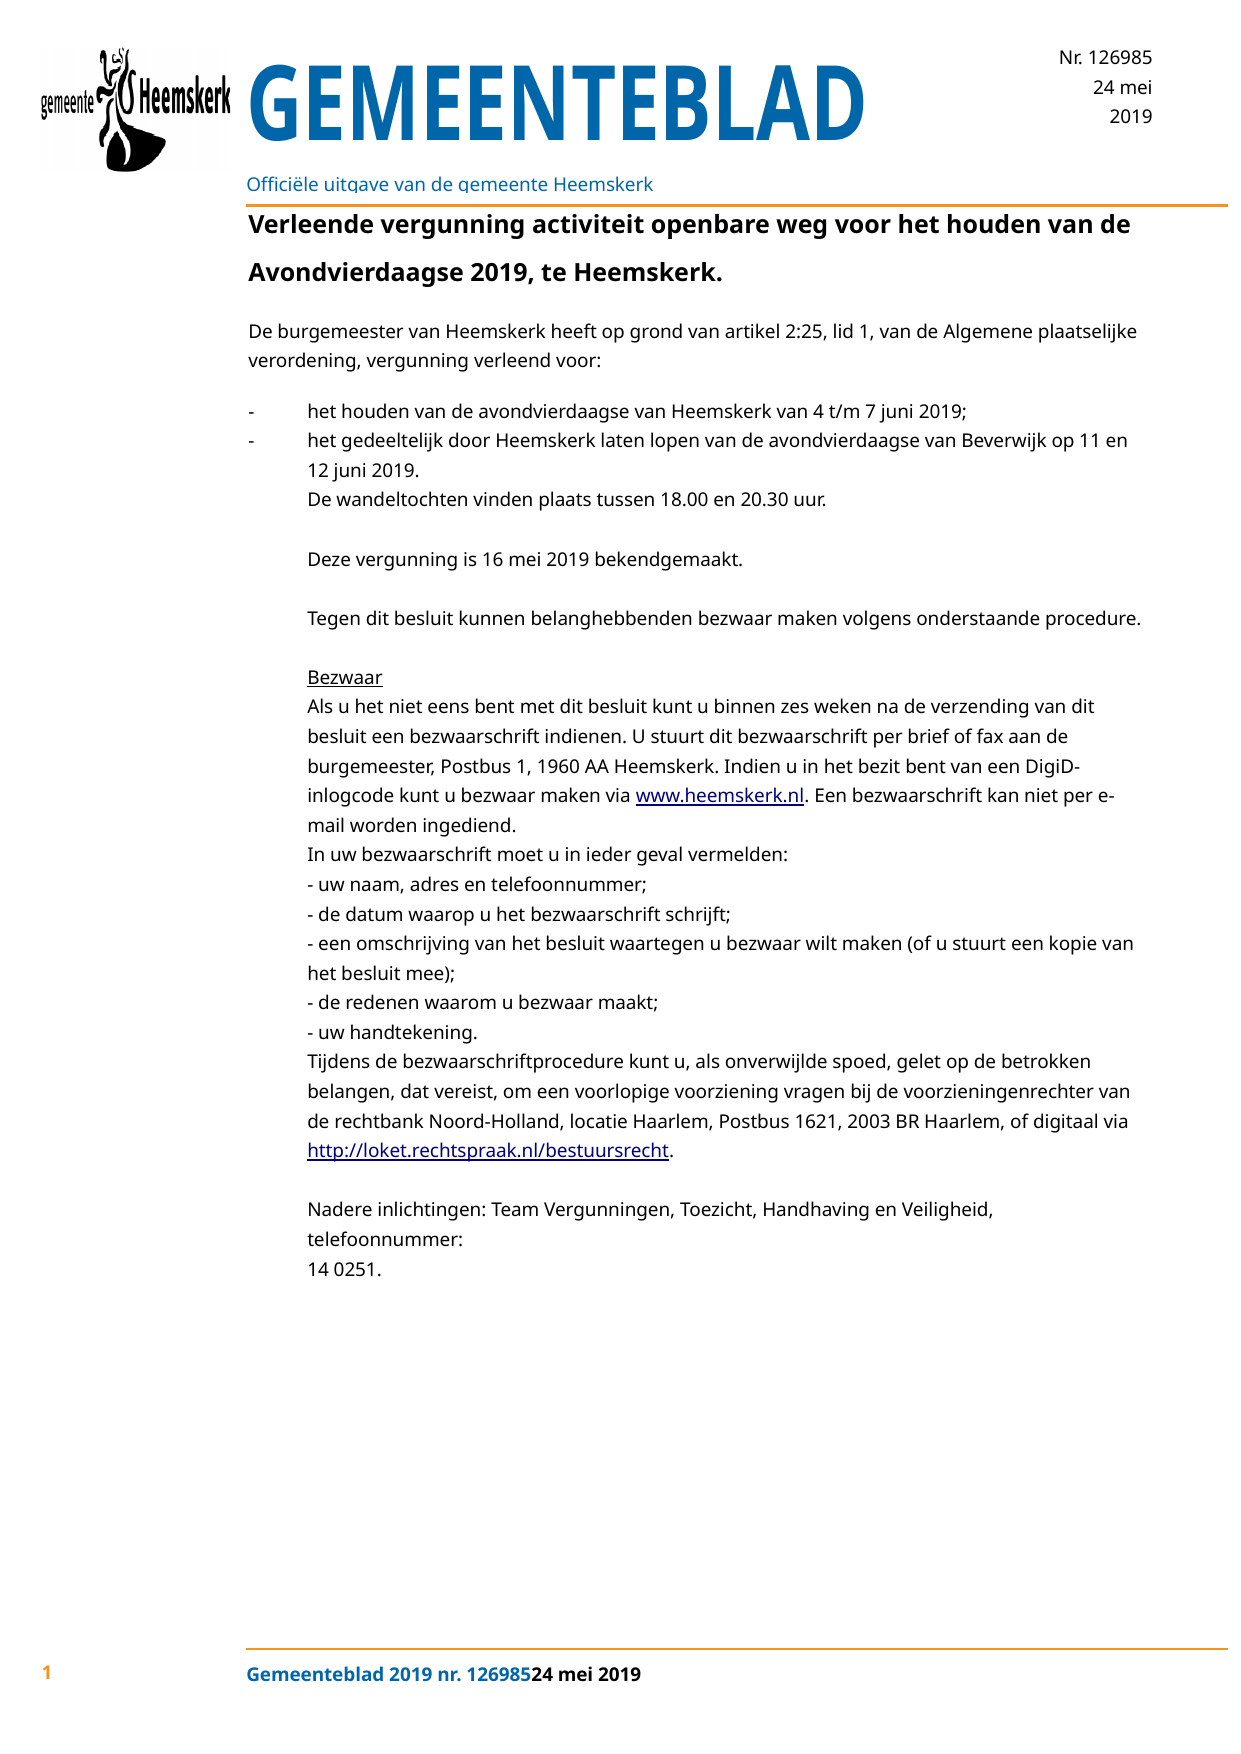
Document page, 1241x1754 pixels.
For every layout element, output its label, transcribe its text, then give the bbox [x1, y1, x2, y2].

list - een omschrijving van het besluit waartegen u bezwaar wilt maken (of u stuurt een kopie van het besluit mee); [248, 930, 1152, 986]
list De wandeltochten vinden plaats tussen 18.00 en 20.30 uur. [248, 487, 1152, 512]
list - de datum waarop u het bezwaarschrift schrijft; [248, 901, 1152, 927]
text Verleende vergunning activiteit openbare weg voor het houden van de Avondvierdaagse 2019, te Heemskerk. [248, 207, 1152, 288]
list het houden van de avondvierdaagse van Heemskerk van 4 t/m 7 juni 2019; [248, 398, 1152, 424]
list - de redenen waarom u bezwaar maakt; [248, 989, 1152, 1015]
text De burgemeester van Heemskerk heeft op grond van artikel 2:25, lid 1, van de Algemene plaatselijke verordening, vergunning verleend voor: [248, 318, 1152, 373]
list - uw naam, adres en telefoonnummer; [248, 871, 1152, 897]
list - uw handtekening. [248, 1019, 1152, 1045]
list Tijdens de bezwaarschriftprocedure kunt u, als onverwijlde spoed, gelet op de betrokken belangen, dat vereist, om een voorlopige voorziening vragen bij de voorzieningenrechter van de rechtbank Noord-Holland, locatie Haarlem, Postbus 1621, 2003 BR Haarlem, of digitaal via http://loket.rechtspraak.nl/bestuursrecht. [248, 1049, 1152, 1163]
list In uw bezwaarschrift moet u in ieder geval vermelden: [248, 842, 1152, 867]
picture [41, 47, 231, 172]
list Als u het niet eens bent met dit besluit kunt u binnen zes weken na de verzending van dit besluit een bezwaarschrift indienen. U stuurt dit bezwaarschrift per brief of fax aan de burgemeester, Postbus 1, 1960 AA Heemskerk. Indien u in het bezit bent van een DigiD-inlogcode kunt u bezwaar maken via www.heemskerk.nl. Een bezwaarschrift kan niet per e-mail worden ingediend. [248, 694, 1152, 838]
list Tegen dit besluit kunnen belanghebbenden bezwaar maken volgens onderstaande procedure. [248, 605, 1152, 631]
list Deze vergunning is 16 mei 2019 bekendgemaakt. [248, 546, 1152, 572]
list 14 0251. [248, 1256, 1152, 1282]
list Nadere inlichtingen: Team Vergunningen, Toezicht, Handhaving en Veiligheid, telefoonnummer: [248, 1197, 1152, 1252]
list het gedeeltelijk door Heemskerk laten lopen van de avondvierdaagse van Beverwijk op 11 en 12 juni 2019. [248, 427, 1152, 483]
list Bezwaar [248, 664, 1152, 690]
